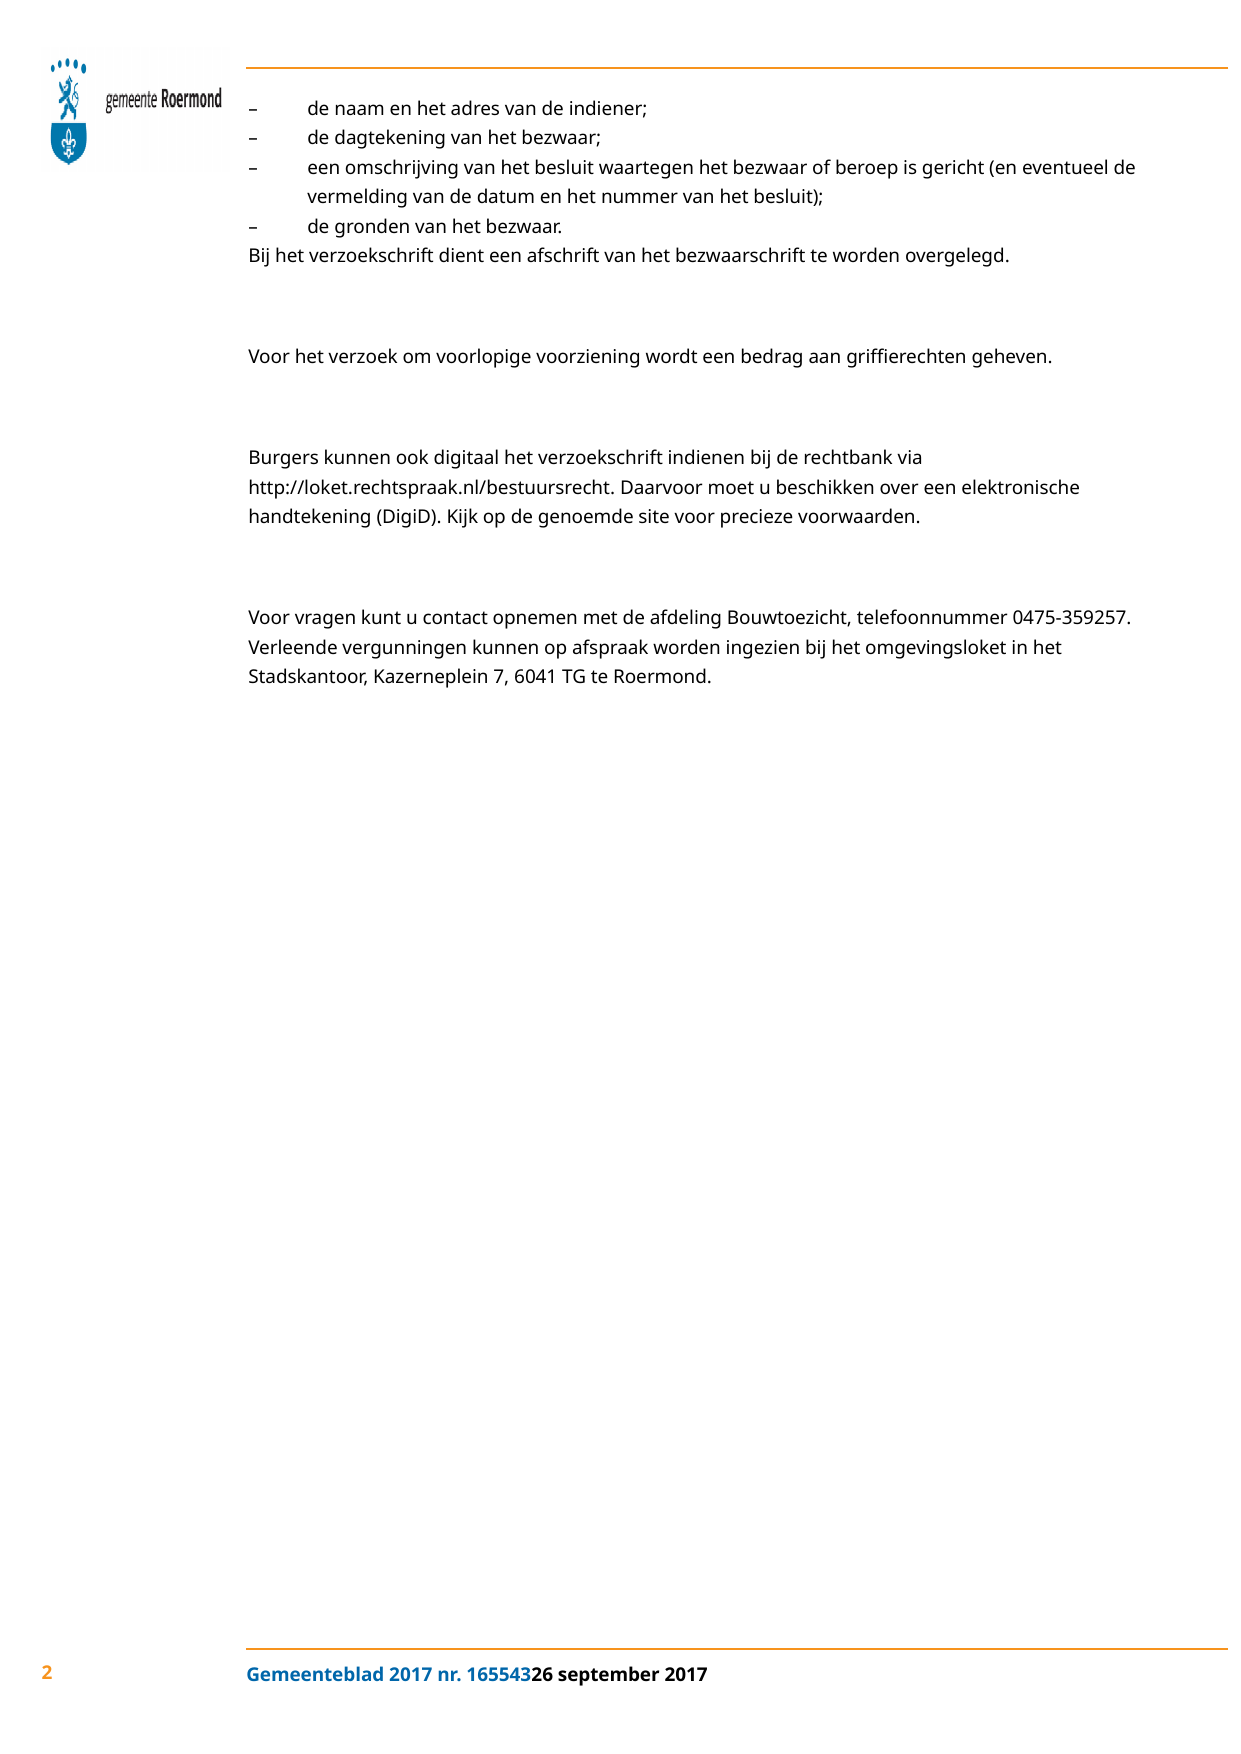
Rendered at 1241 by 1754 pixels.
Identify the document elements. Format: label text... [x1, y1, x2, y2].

text Voor het verzoek om voorlopige voorziening wordt een bedrag aan griffierechten geheven. [248, 343, 1152, 369]
list een omschrijving van het besluit waartegen het bezwaar of beroep is gericht (en eventueel de vermelding van de datum en het nummer van het besluit); [248, 154, 1152, 209]
text Bij het verzoekschrift dient een afschrift van het bezwaarschrift te worden overgelegd. [248, 243, 1152, 268]
list de dagtekening van het bezwaar; [248, 124, 1152, 150]
list de gronden van het bezwaar. [248, 213, 1152, 239]
text Burgers kunnen ook digitaal het verzoekschrift indienen bij de rechtbank via http://loket.rechtspraak.nl/bestuursrecht. Daarvoor moet u beschikken over een elektronische handtekening (DigiD). Kijk op de genoemde site voor precieze voorwaarden. [248, 444, 1152, 529]
text Voor vragen kunt u contact opnemen met de afdeling Bouwtoezicht, telefoonnummer 0475-359257. Verleende vergunningen kunnen op afspraak worden ingezien bij het omgevingsloket in het Stadskantoor, Kazerneplein 7, 6041 TG te Roermond. [248, 604, 1152, 689]
picture [41, 47, 231, 172]
list de naam en het adres van de indiener; [248, 95, 1152, 121]
